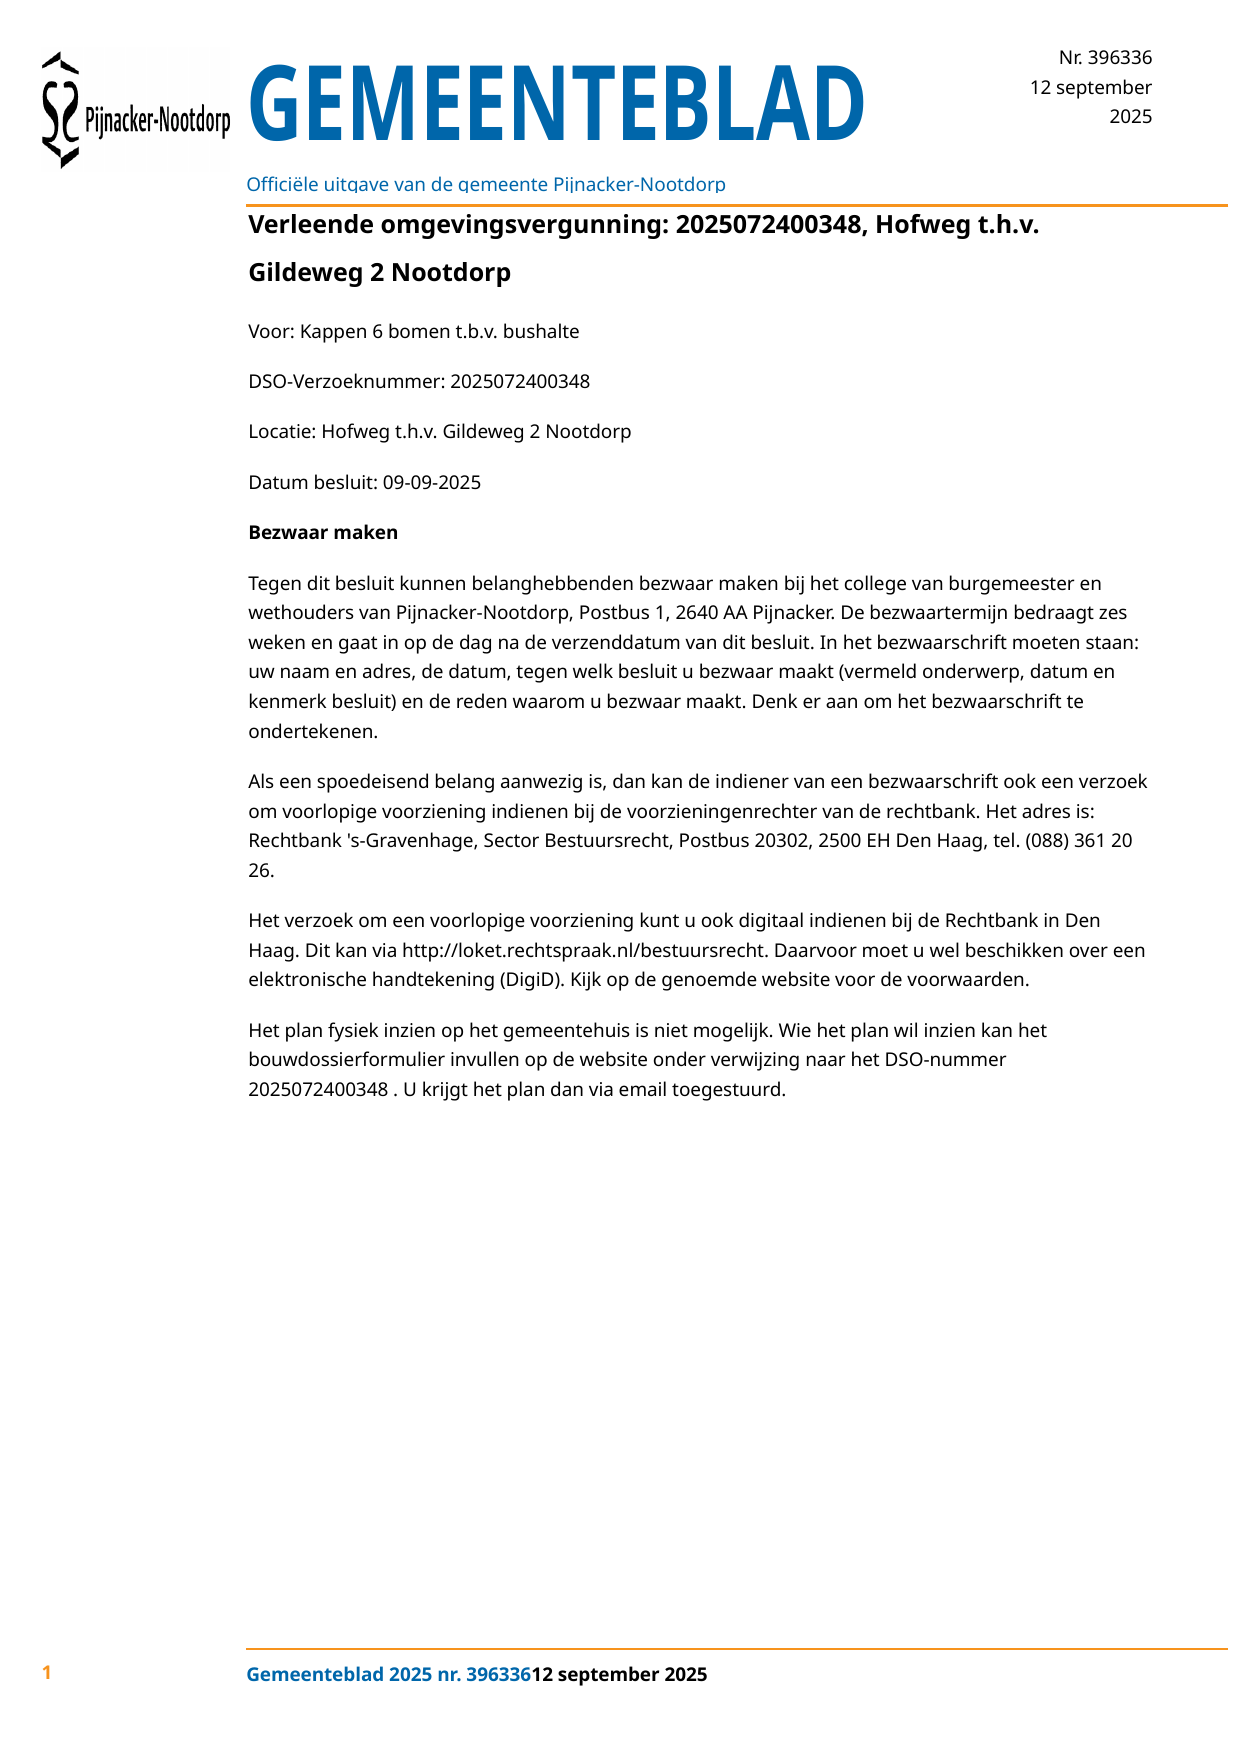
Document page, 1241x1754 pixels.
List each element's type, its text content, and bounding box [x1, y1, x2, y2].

text DSO-Verzoeknummer: 2025072400348 [248, 368, 1152, 394]
text Datum besluit: 09-09-2025 [248, 469, 1152, 495]
text Tegen dit besluit kunnen belanghebbenden bezwaar maken bij het college van burgemeester en wethouders van Pijnacker-Nootdorp, Postbus 1, 2640 AA Pijnacker. De bezwaartermijn bedraagt zes weken en gaat in op de dag na de verzenddatum van dit besluit. In het bezwaarschrift moeten staan: uw naam en adres, de datum, tegen welk besluit u bezwaar maakt (vermeld onderwerp, datum en kenmerk besluit) en de reden waarom u bezwaar maakt. Denk er aan om het bezwaarschrift te ondertekenen. [248, 570, 1152, 744]
text Verleende omgevingsvergunning: 2025072400348, Hofweg t.h.v. Gildeweg 2 Nootdorp [248, 207, 1152, 288]
text Voor: Kappen 6 bomen t.b.v. bushalte [248, 318, 1152, 344]
picture [41, 47, 231, 172]
text Het verzoek om een voorlopige voorziening kunt u ook digitaal indienen bij de Rechtbank in Den Haag. Dit kan via http://loket.rechtspraak.nl/bestuursrecht. Daarvoor moet u wel beschikken over een elektronische handtekening (DigiD). Kijk op de genoemde website voor de voorwaarden. [248, 907, 1152, 992]
text Als een spoedeisend belang aanwezig is, dan kan de indiener van een bezwaarschrift ook een verzoek om voorlopige voorziening indienen bij de voorzieningenrechter van de rechtbank. Het adres is: Rechtbank 's-Gravenhage, Sector Bestuursrecht, Postbus 20302, 2500 EH Den Haag, tel. (088) 361 20 26. [248, 768, 1152, 883]
text Het plan fysiek inzien op het gemeentehuis is niet mogelijk. Wie het plan wil inzien kan het bouwdossierformulier invullen op de website onder verwijzing naar het DSO-nummer 2025072400348 . U krijgt het plan dan via email toegestuurd. [248, 1017, 1152, 1102]
text Bezwaar maken [248, 519, 1152, 545]
text Locatie: Hofweg t.h.v. Gildeweg 2 Nootdorp [248, 419, 1152, 444]
